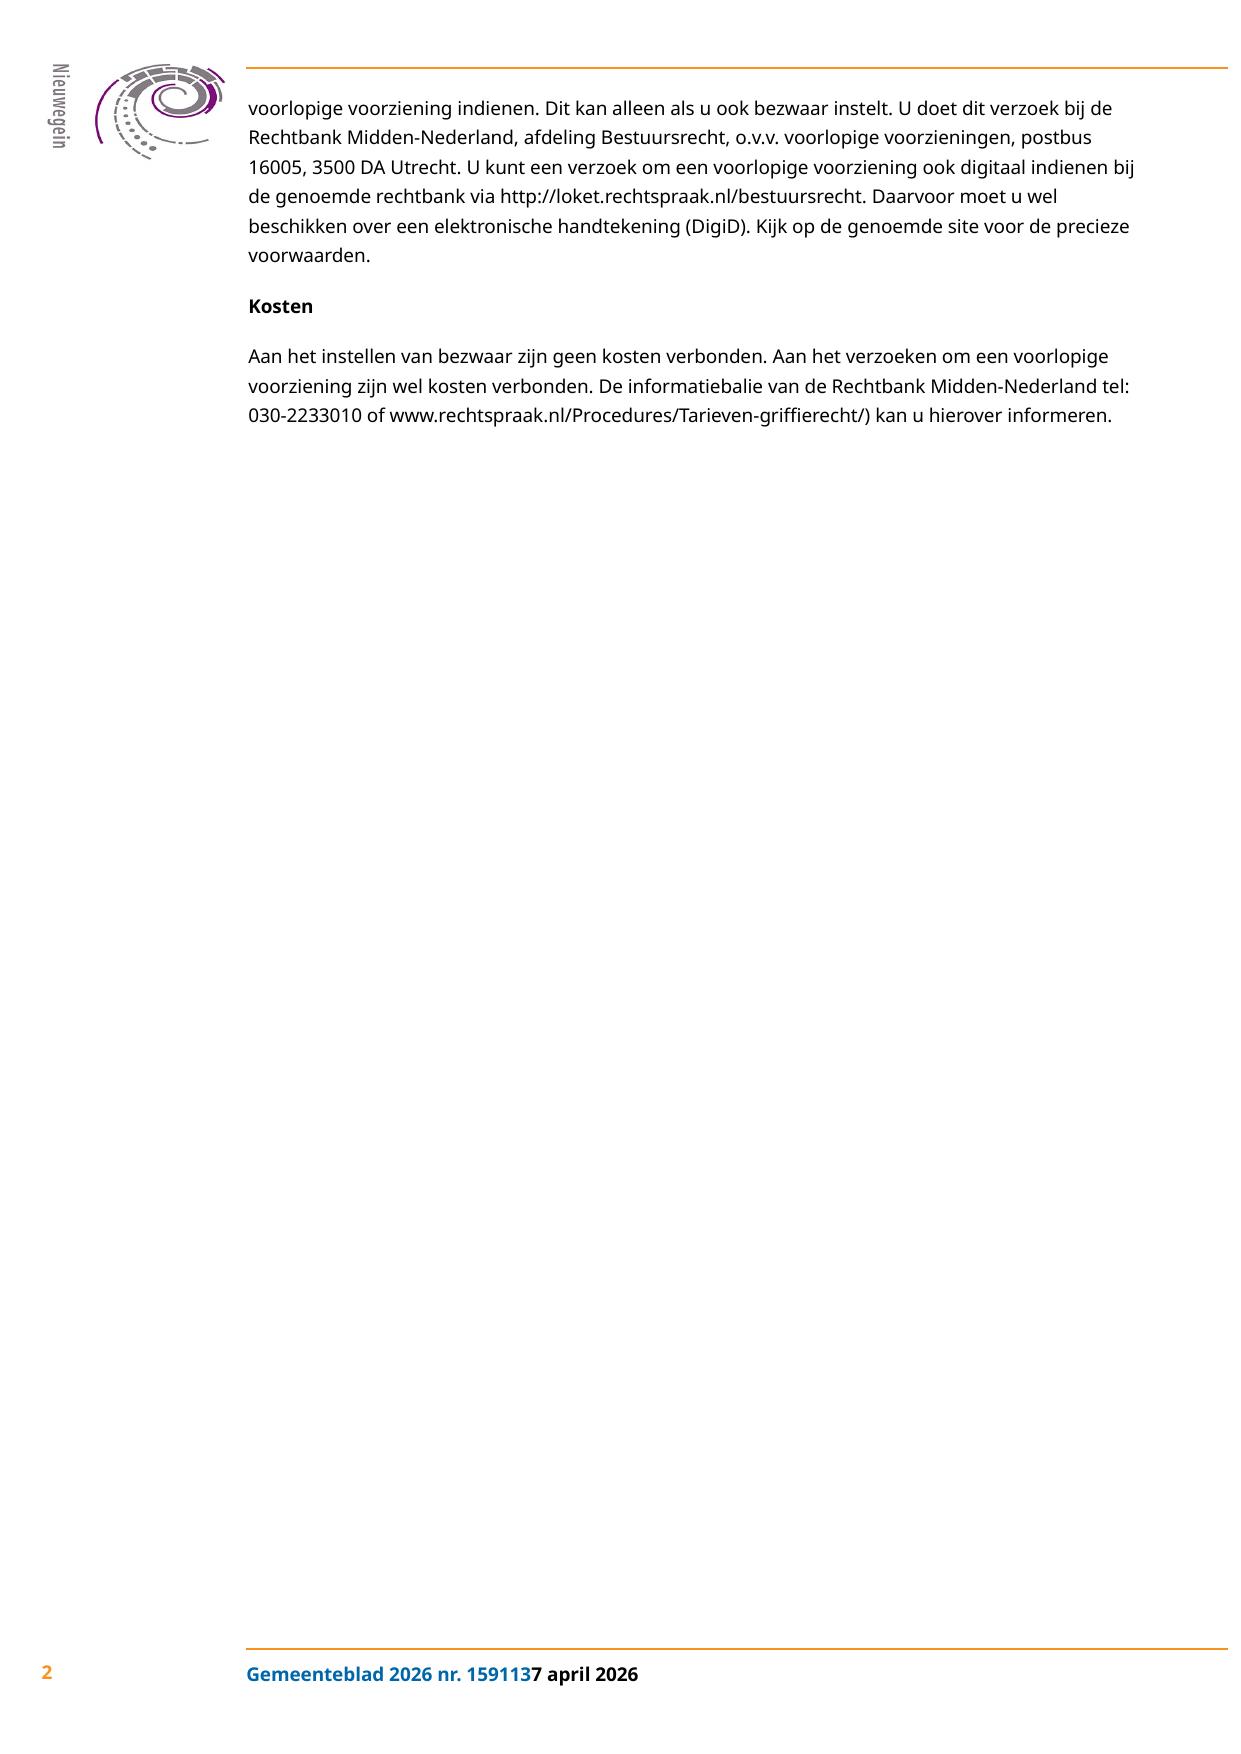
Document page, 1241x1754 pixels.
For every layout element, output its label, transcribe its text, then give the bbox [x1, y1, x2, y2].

text Kosten [248, 293, 1152, 319]
text voorlopige voorziening indienen. Dit kan alleen als u ook bezwaar instelt. U doet dit verzoek bij de Rechtbank Midden-Nederland, afdeling Bestuursrecht, o.v.v. voorlopige voorzieningen, postbus 16005, 3500 DA Utrecht. U kunt een verzoek om een voorlopige voorziening ook digitaal indienen bij de genoemde rechtbank via http://loket.rechtspraak.nl/bestuursrecht. Daarvoor moet u wel beschikken over een elektronische handtekening (DigiD). Kijk op de genoemde site voor de precieze voorwaarden. [248, 95, 1152, 268]
text Aan het instellen van bezwaar zijn geen kosten verbonden. Aan het verzoeken om een voorlopige voorziening zijn wel kosten verbonden. De informatiebalie van de Rechtbank Midden-Nederland tel: 030-2233010 of www.rechtspraak.nl/Procedures/Tarieven-griffierecht/) kan u hierover informeren. [248, 343, 1152, 428]
picture [41, 47, 231, 172]
